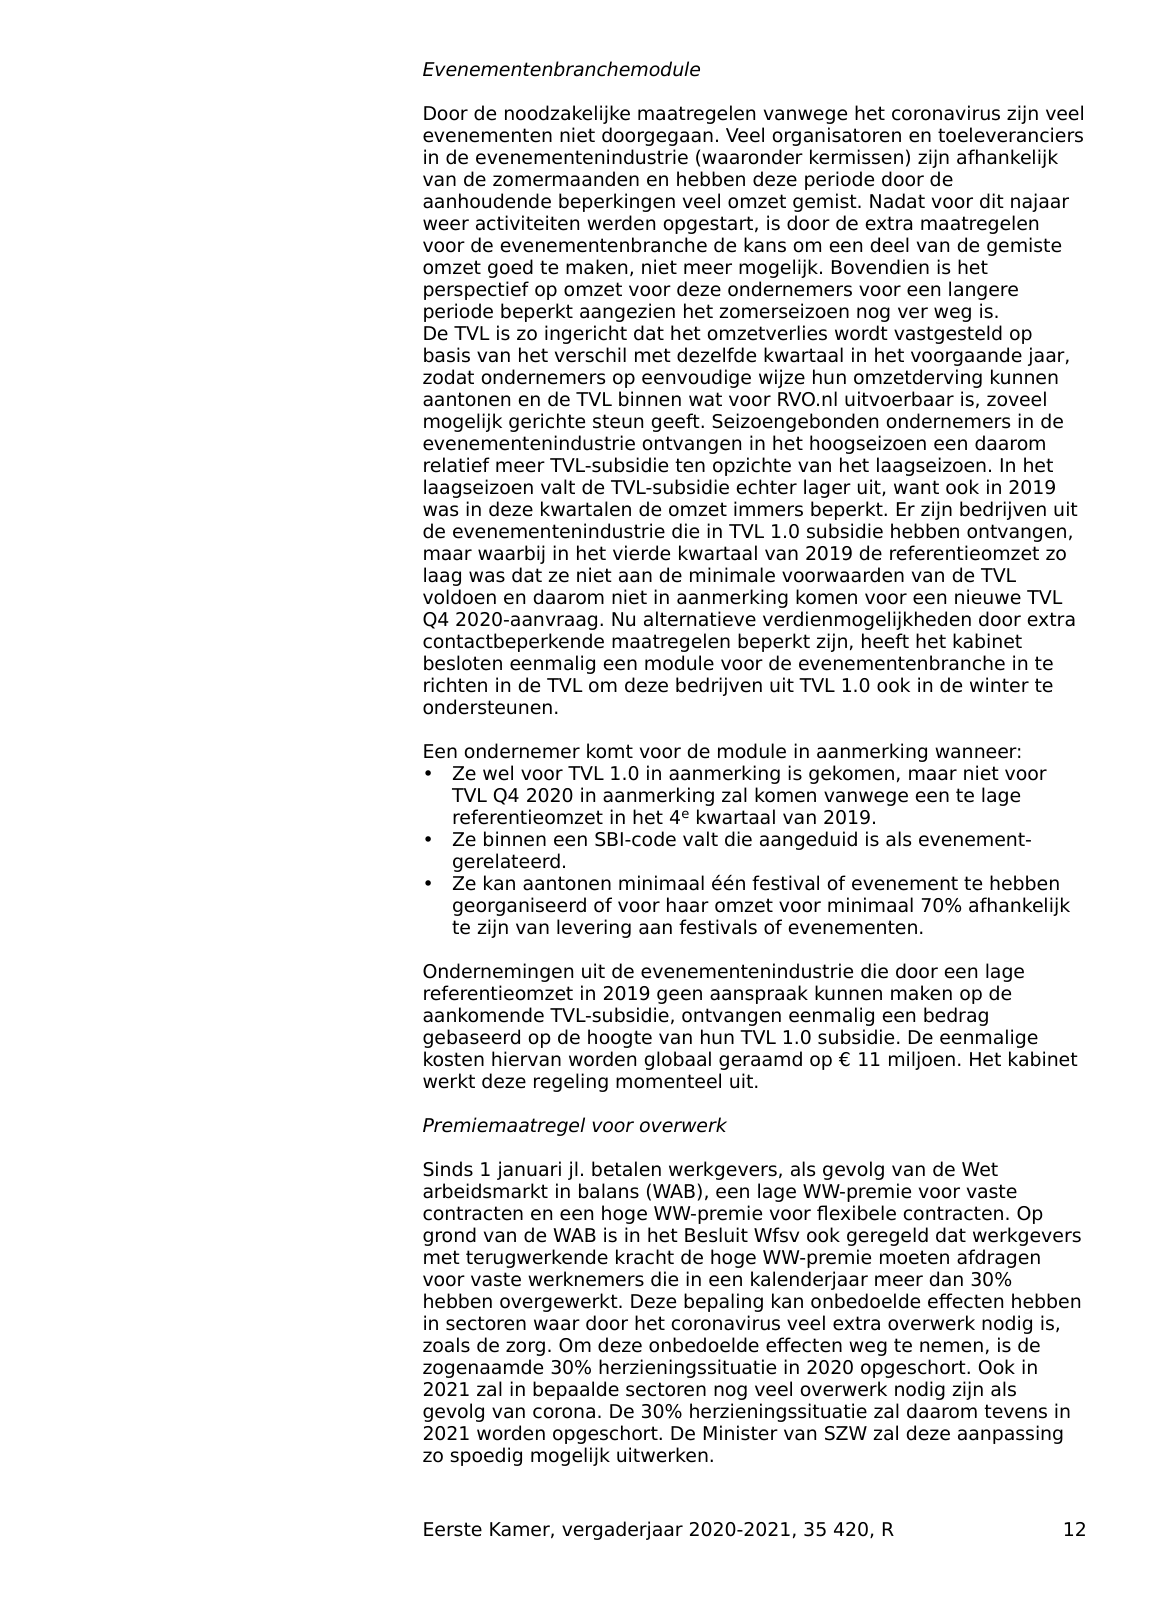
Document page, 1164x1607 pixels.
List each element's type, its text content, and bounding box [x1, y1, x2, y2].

text De TVL is zo ingericht dat het omzetverlies wordt vastgesteld op basis van het verschil met dezelfde kwartaal in het voorgaande jaar, zodat ondernemers op eenvoudige wijze hun omzetderving kunnen aantonen en de TVL binnen wat voor RVO.nl uitvoerbaar is, zoveel mogelijk gerichte steun geeft. Seizoengebonden ondernemers in de evenementenindustrie ontvangen in het hoogseizoen een daarom relatief meer TVL-subsidie ten opzichte van het laagseizoen. In het laagseizoen valt de TVL-subsidie echter lager uit, want ook in 2019 was in deze kwartalen de omzet immers beperkt. Er zijn bedrijven uit de evenementenindustrie die in TVL 1.0 subsidie hebben ontvangen, maar waarbij in het vierde kwartaal van 2019 de referentieomzet zo laag was dat ze niet aan de minimale voorwaarden van de TVL voldoen en daarom niet in aanmerking komen voor een nieuwe TVL Q4 2020-aanvraag. Nu alternatieve verdienmogelijkheden door extra contactbeperkende maatregelen beperkt zijn, heeft het kabinet besloten eenmalig een module voor de evenementenbranche in te richten in de TVL om deze bedrijven uit TVL 1.0 ook in de winter te ondersteunen. [422, 323, 1087, 719]
subtitle Premiemaatregel voor overwerk [422, 1115, 1087, 1137]
text • Ze kan aantonen minimaal één festival of evenement te hebben georganiseerd of voor haar omzet voor minimaal 70% afhankelijk te zijn van levering aan festivals of evenementen. [422, 873, 1087, 939]
text Door de noodzakelijke maatregelen vanwege het coronavirus zijn veel evenementen niet doorgegaan. Veel organisatoren en toeleveranciers in de evenementenindustrie (waaronder kermissen) zijn afhankelijk van de zomermaanden en hebben deze periode door de aanhoudende beperkingen veel omzet gemist. Nadat voor dit najaar weer activiteiten werden opgestart, is door de extra maatregelen voor de evenementenbranche de kans om een deel van de gemiste omzet goed te maken, niet meer mogelijk. Bovendien is het perspectief op omzet voor deze ondernemers voor een langere periode beperkt aangezien het zomerseizoen nog ver weg is. [422, 103, 1087, 323]
text • Ze wel voor TVL 1.0 in aanmerking is gekomen, maar niet voor TVL Q4 2020 in aanmerking zal komen vanwege een te lage referentieomzet in het 4e kwartaal van 2019. [422, 763, 1087, 829]
text Sinds 1 januari jl. betalen werkgevers, als gevolg van de Wet arbeidsmarkt in balans (WAB), een lage WW-premie voor vaste contracten en een hoge WW-premie voor flexibele contracten. Op grond van de WAB is in het Besluit Wfsv ook geregeld dat werkgevers met terugwerkende kracht de hoge WW-premie moeten afdragen voor vaste werknemers die in een kalenderjaar meer dan 30% hebben overgewerkt. Deze bepaling kan onbedoelde effecten hebben in sectoren waar door het coronavirus veel extra overwerk nodig is, zoals de zorg. Om deze onbedoelde effecten weg te nemen, is de zogenaamde 30% herzieningssituatie in 2020 opgeschort. Ook in 2021 zal in bepaalde sectoren nog veel overwerk nodig zijn als gevolg van corona. De 30% herzieningssituatie zal daarom tevens in 2021 worden opgeschort. De Minister van SZW zal deze aanpassing zo spoedig mogelijk uitwerken. [422, 1159, 1087, 1467]
text • Ze binnen een SBI-code valt die aangeduid is als evenement-gerelateerd. [422, 829, 1087, 873]
subtitle Evenementenbranchemodule [422, 59, 1087, 81]
text Ondernemingen uit de evenementenindustrie die door een lage referentieomzet in 2019 geen aanspraak kunnen maken op de aankomende TVL-subsidie, ontvangen eenmalig een bedrag gebaseerd op de hoogte van hun TVL 1.0 subsidie. De eenmalige kosten hiervan worden globaal geraamd op € 11 miljoen. Het kabinet werkt deze regeling momenteel uit. [422, 961, 1087, 1093]
text Een ondernemer komt voor de module in aanmerking wanneer: [422, 741, 1087, 763]
